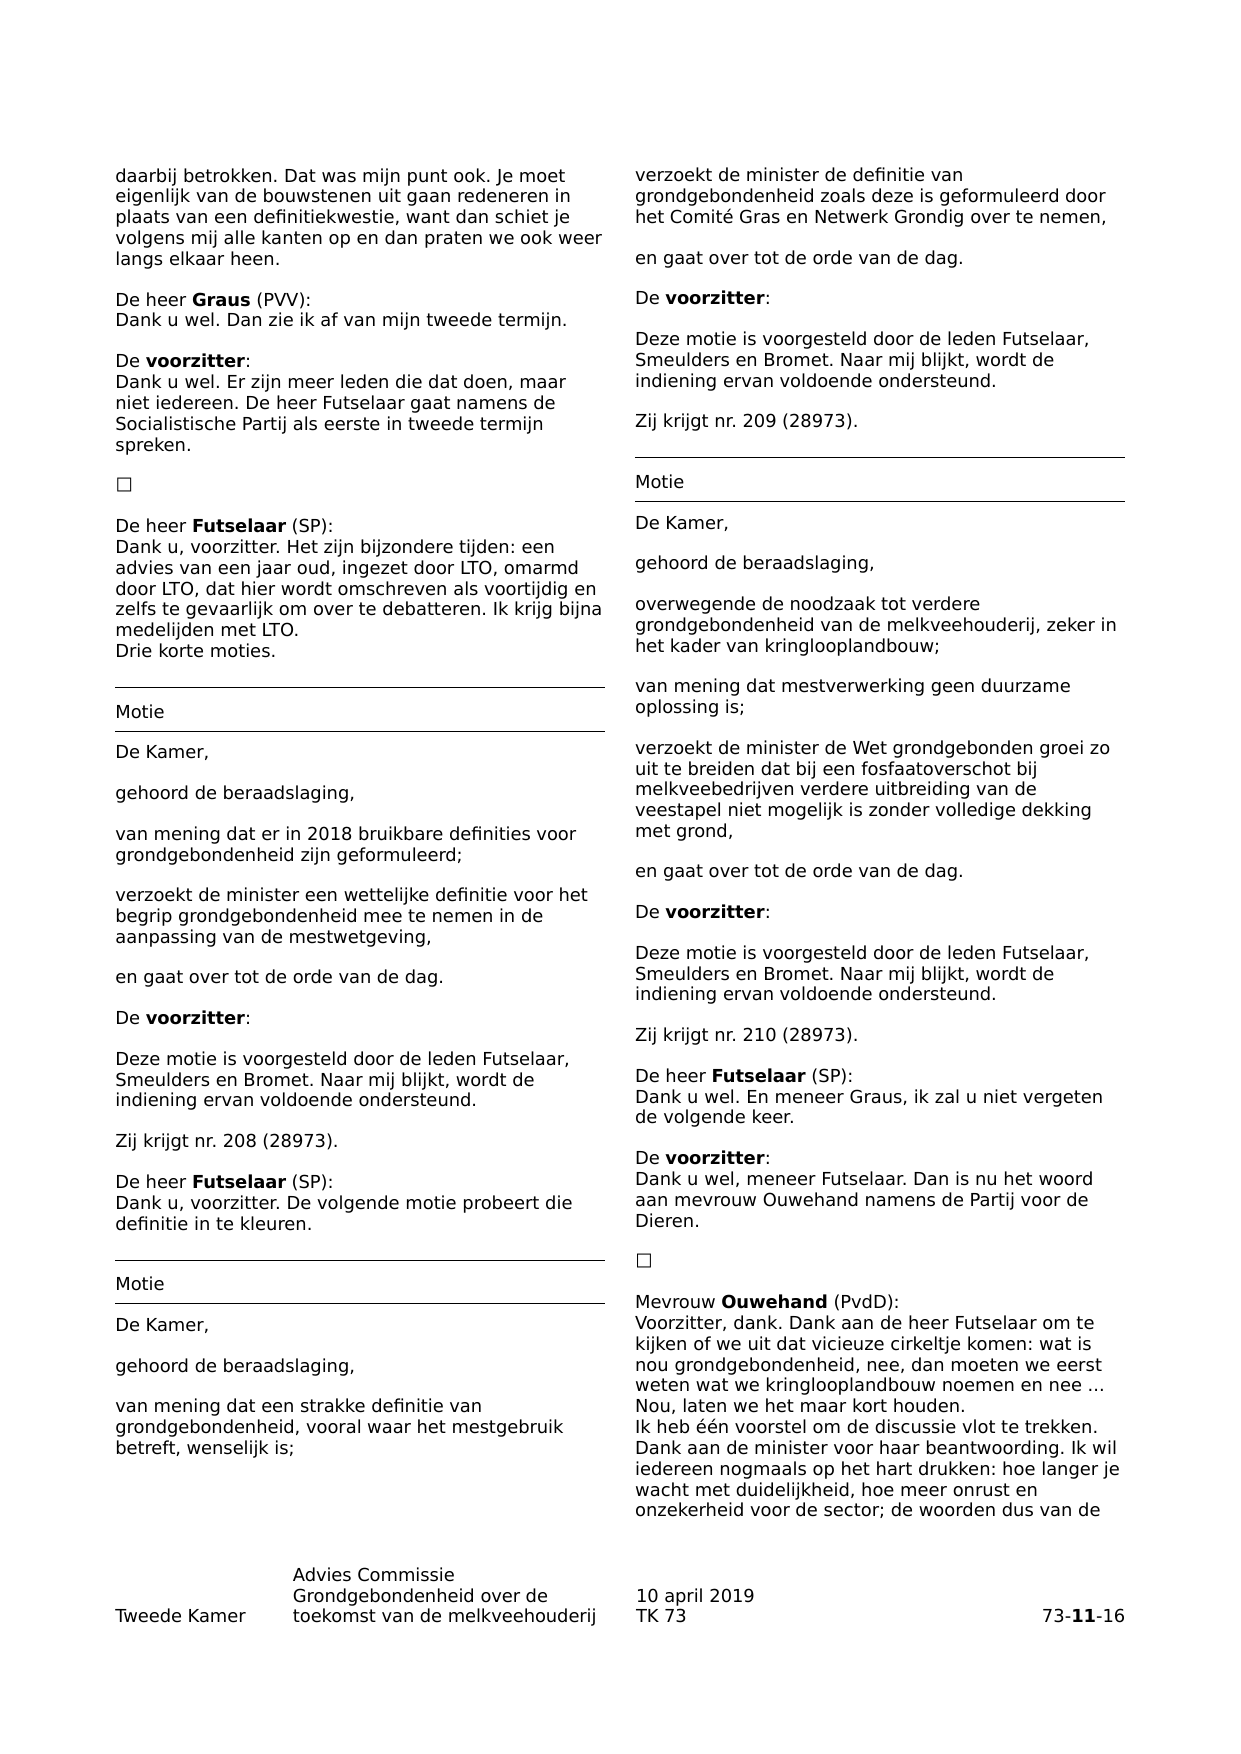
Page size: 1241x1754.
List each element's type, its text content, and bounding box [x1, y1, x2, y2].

text gehoord de beraadslaging, [115, 1355, 605, 1376]
text van mening dat mestverwerking geen duurzame oplossing is; [635, 676, 1125, 718]
text De Kamer, [115, 742, 605, 763]
text De voorzitter: [635, 1148, 1125, 1169]
text gehoord de beraadslaging, [115, 783, 605, 804]
text verzoekt de minister de Wet grondgebonden groei zo uit te breiden dat bij een fosfaatoverschot bij melkveebedrijven verdere uitbreiding van de veestapel niet mogelijk is zonder volledige dekking met grond, [635, 738, 1125, 841]
text De voorzitter: [635, 902, 1125, 923]
text van mening dat een strakke definitie van grondgebondenheid, vooral waar het mestgebruik betreft, wenselijk is; [115, 1396, 605, 1458]
text Voorzitter, dank. Dank aan de heer Futselaar om te kijken of we uit dat vicieuze cirkeltje komen: wat is nou grondgebondenheid, nee, dan moeten we eerst weten wat we kringlooplandbouw noemen en nee ... Nou, laten we het maar kort houden. [635, 1313, 1125, 1417]
text ⬜ [635, 1251, 1125, 1272]
text ⬜ [115, 475, 605, 496]
text Drie korte moties. [115, 641, 605, 662]
text De voorzitter: [115, 351, 605, 372]
text Motie [115, 1274, 605, 1295]
text Dank u wel. En meneer Graus, ik zal u niet vergeten de volgende keer. [635, 1086, 1125, 1128]
text De heer Futselaar (SP): [635, 1066, 1125, 1086]
text De Kamer, [635, 512, 1125, 533]
text De voorzitter: [635, 288, 1125, 309]
text Deze motie is voorgesteld door de leden Futselaar, Smeulders en Bromet. Naar mij blijkt, wordt de indiening ervan voldoende ondersteund. [635, 329, 1125, 391]
text De heer Futselaar (SP): [115, 516, 605, 537]
text Zij krijgt nr. 209 (28973). [635, 411, 1125, 432]
text Dank u wel. Er zijn meer leden die dat doen, maar niet iedereen. De heer Futselaar gaat namens de Socialistische Partij als eerste in tweede termijn spreken. [115, 372, 605, 455]
text daarbij betrokken. Dat was mijn punt ook. Je moet eigenlijk van de bouwstenen uit gaan redeneren in plaats van een definitiekwestie, want dan schiet je volgens mij alle kanten op en dan praten we ook weer langs elkaar heen. [115, 165, 605, 269]
text en gaat over tot de orde van de dag. [635, 247, 1125, 268]
text Dank u, voorzitter. De volgende motie probeert die definitie in te kleuren. [115, 1192, 605, 1234]
text verzoekt de minister een wettelijke definitie voor het begrip grondgebondenheid mee te nemen in de aanpassing van de mestwetgeving, [115, 885, 605, 947]
text Dank u wel. Dan zie ik af van mijn tweede termijn. [115, 310, 605, 331]
text Dank u wel, meneer Futselaar. Dan is nu het woord aan mevrouw Ouwehand namens de Partij voor de Dieren. [635, 1169, 1125, 1231]
text Zij krijgt nr. 210 (28973). [635, 1025, 1125, 1046]
text gehoord de beraadslaging, [635, 553, 1125, 574]
text Motie [635, 472, 1125, 492]
text verzoekt de minister de definitie van grondgebondenheid zoals deze is geformuleerd door het Comité Gras en Netwerk Grondig over te nemen, [635, 165, 1125, 227]
text Deze motie is voorgesteld door de leden Futselaar, Smeulders en Bromet. Naar mij blijkt, wordt de indiening ervan voldoende ondersteund. [635, 943, 1125, 1005]
text Zij krijgt nr. 208 (28973). [115, 1131, 605, 1152]
text De voorzitter: [115, 1008, 605, 1029]
text en gaat over tot de orde van de dag. [635, 861, 1125, 882]
text van mening dat er in 2018 bruikbare definities voor grondgebondenheid zijn geformuleerd; [115, 824, 605, 865]
text Ik heb één voorstel om de discussie vlot te trekken. Dank aan de minister voor haar beantwoording. Ik wil iedereen nogmaals op het hart drukken: hoe langer je wacht met duidelijkheid, hoe meer onrust en onzekerheid voor de sector; de woorden dus van de [635, 1417, 1125, 1521]
text Motie [115, 701, 605, 722]
text Deze motie is voorgesteld door de leden Futselaar, Smeulders en Bromet. Naar mij blijkt, wordt de indiening ervan voldoende ondersteund. [115, 1049, 605, 1111]
text Dank u, voorzitter. Het zijn bijzondere tijden: een advies van een jaar oud, ingezet door LTO, omarmd door LTO, dat hier wordt omschreven als voortijdig en zelfs te gevaarlijk om over te debatteren. Ik krijg bijna medelijden met LTO. [115, 537, 605, 641]
text De heer Futselaar (SP): [115, 1172, 605, 1192]
text De heer Graus (PVV): [115, 289, 605, 310]
text Mevrouw Ouwehand (PvdD): [635, 1292, 1125, 1313]
text overwegende de noodzaak tot verdere grondgebondenheid van de melkveehouderij, zeker in het kader van kringlooplandbouw; [635, 594, 1125, 656]
text De Kamer, [115, 1315, 605, 1335]
text en gaat over tot de orde van de dag. [115, 967, 605, 988]
